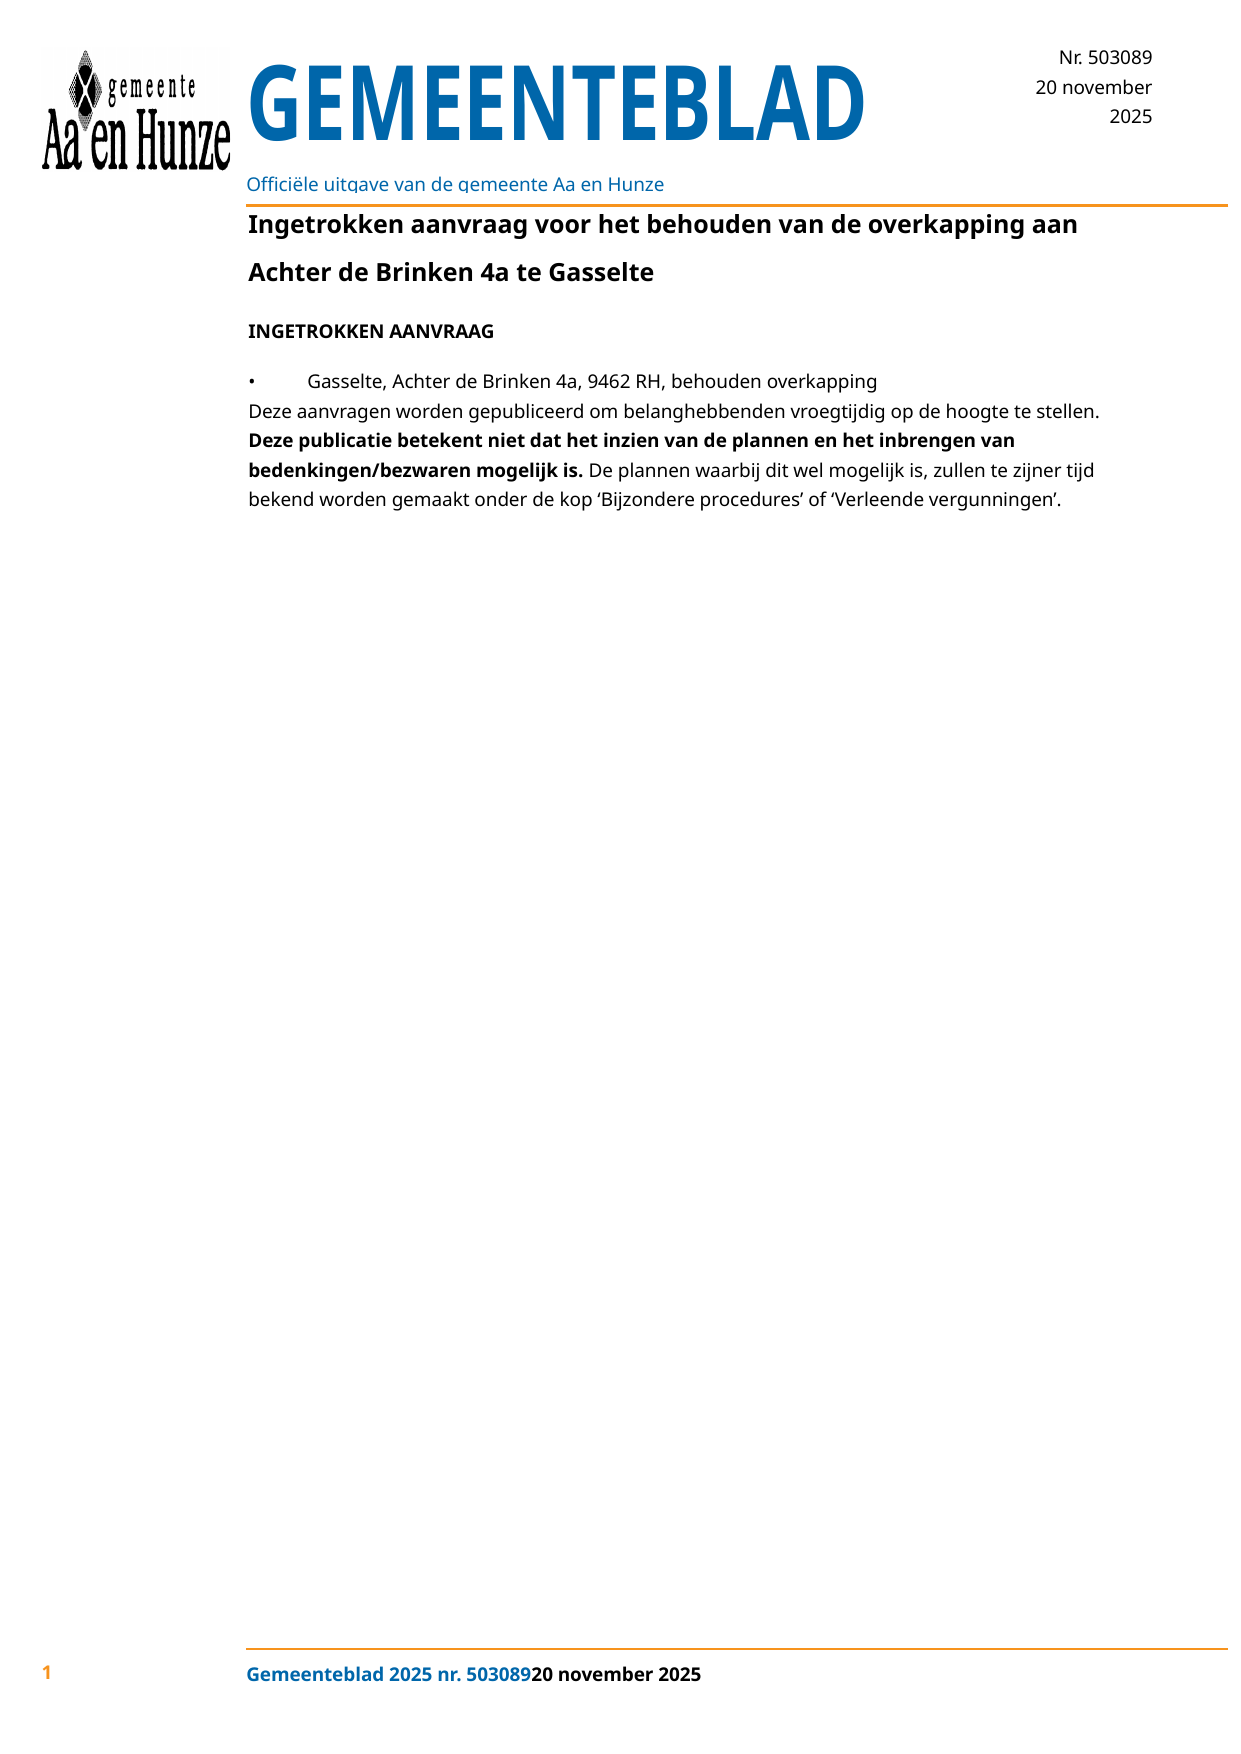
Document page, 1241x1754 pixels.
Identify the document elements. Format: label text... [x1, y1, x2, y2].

text Ingetrokken aanvraag voor het behouden van de overkapping aan Achter de Brinken 4a te Gasselte [248, 207, 1152, 288]
picture [41, 47, 231, 172]
text Deze aanvragen worden gepubliceerd om belanghebbenden vroegtijdig op de hoogte te stellen. Deze publicatie betekent niet dat het inzien van de plannen en het inbrengen van bedenkingen/bezwaren mogelijk is. De plannen waarbij dit wel mogelijk is, zullen te zijner tijd bekend worden gemaakt onder de kop ‘Bijzondere procedures’ of ‘Verleende vergunningen’. [248, 398, 1152, 512]
list Gasselte, Achter de Brinken 4a, 9462 RH, behouden overkapping [248, 368, 1152, 394]
text INGETROKKEN AANVRAAG [248, 318, 1152, 344]
